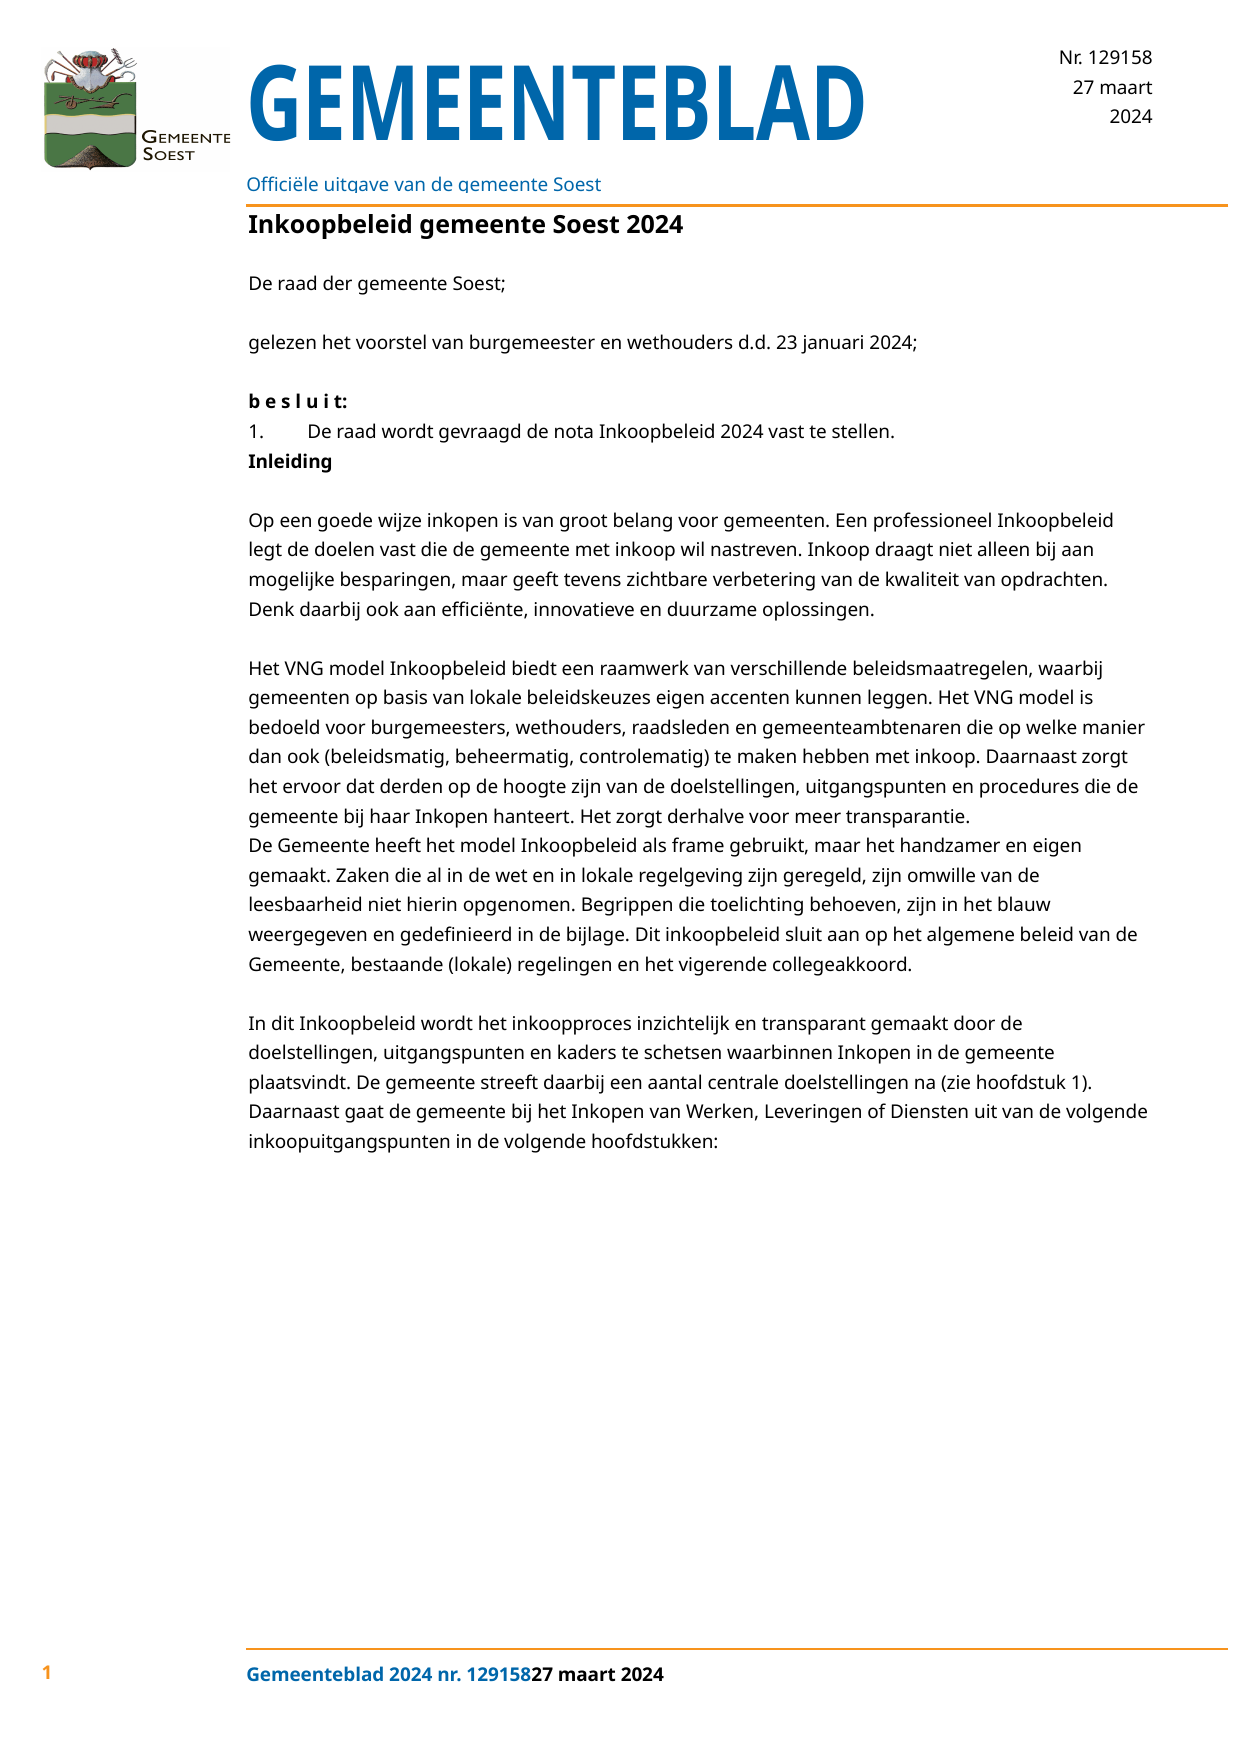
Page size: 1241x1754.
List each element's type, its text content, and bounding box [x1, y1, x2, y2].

text gelezen het voorstel van burgemeester en wethouders d.d. 23 januari 2024; [248, 329, 1152, 355]
text Inkoopbeleid gemeente Soest 2024 [248, 207, 1152, 241]
text De Gemeente heeft het model Inkoopbeleid als frame gebruikt, maar het handzamer en eigen gemaakt. Zaken die al in de wet en in lokale regelgeving zijn geregeld, zijn omwille van de leesbaarheid niet hierin opgenomen. Begrippen die toelichting behoeven, zijn in het blauw weergegeven en gedefinieerd in de bijlage. Dit inkoopbeleid sluit aan op het algemene beleid van de Gemeente, bestaande (lokale) regelingen en het vigerende collegeakkoord. [248, 832, 1152, 976]
text Het VNG model Inkoopbeleid biedt een raamwerk van verschillende beleidsmaatregelen, waarbij gemeenten op basis van lokale beleidskeuzes eigen accenten kunnen leggen. Het VNG model is bedoeld voor burgemeesters, wethouders, raadsleden en gemeenteambtenaren die op welke manier dan ook (beleidsmatig, beheermatig, controlematig) te maken hebben met inkoop. Daarnaast zorgt het ervoor dat derden op de hoogte zijn van de doelstellingen, uitgangspunten en procedures die de gemeente bij haar Inkopen hanteert. Het zorgt derhalve voor meer transparantie. [248, 655, 1152, 828]
text In dit Inkoopbeleid wordt het inkoopproces inzichtelijk en transparant gemaakt door de doelstellingen, uitgangspunten en kaders te schetsen waarbinnen Inkopen in de gemeente plaatsvindt. De gemeente streeft daarbij een aantal centrale doelstellingen na (zie hoofdstuk 1). [248, 1010, 1152, 1095]
picture [41, 47, 231, 172]
list De raad wordt gevraagd de nota Inkoopbeleid 2024 vast te stellen. [248, 418, 1152, 444]
text De raad der gemeente Soest; [248, 270, 1152, 296]
text b e s l u i t: [248, 389, 1152, 414]
text Daarnaast gaat de gemeente bij het Inkopen van Werken, Leveringen of Diensten uit van de volgende inkoopuitgangspunten in de volgende hoofdstukken: [248, 1099, 1152, 1154]
text Inleiding [248, 448, 1152, 473]
text Op een goede wijze inkopen is van groot belang voor gemeenten. Een professioneel Inkoopbeleid legt de doelen vast die de gemeente met inkoop wil nastreven. Inkoop draagt niet alleen bij aan mogelijke besparingen, maar geeft tevens zichtbare verbetering van de kwaliteit van opdrachten. Denk daarbij ook aan efficiënte, innovatieve en duurzame oplossingen. [248, 507, 1152, 621]
